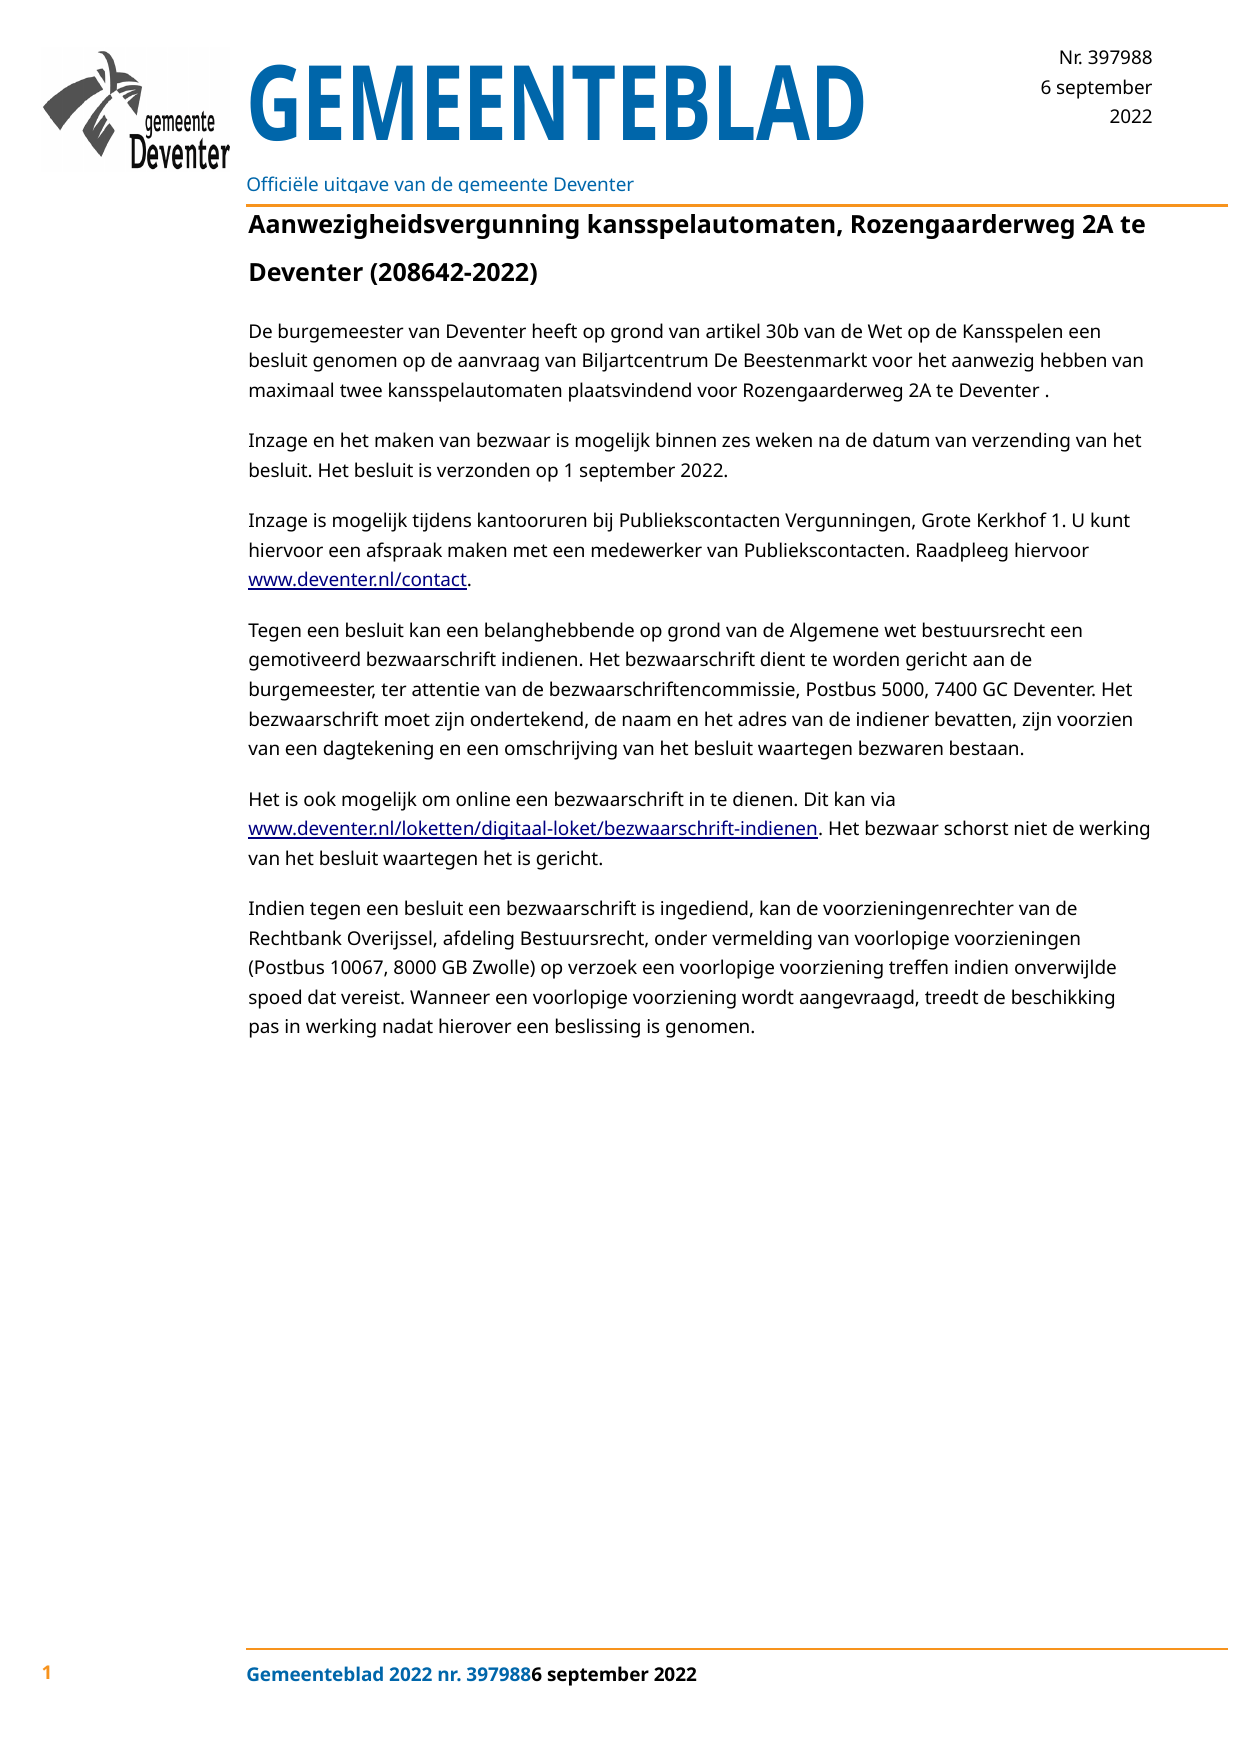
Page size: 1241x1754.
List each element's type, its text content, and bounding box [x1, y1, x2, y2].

text Tegen een besluit kan een belanghebbende op grond van de Algemene wet bestuursrecht een gemotiveerd bezwaarschrift indienen. Het bezwaarschrift dient te worden gericht aan de burgemeester, ter attentie van de bezwaarschriftencommissie, Postbus 5000, 7400 GC Deventer. Het bezwaarschrift moet zijn ondertekend, de naam en het adres van de indiener bevatten, zijn voorzien van een dagtekening en een omschrijving van het besluit waartegen bezwaren bestaan. [248, 617, 1152, 761]
picture [41, 47, 231, 172]
text Het is ook mogelijk om online een bezwaarschrift in te dienen. Dit kan via www.deventer.nl/loketten/digitaal-loket/bezwaarschrift-indienen. Het bezwaar schorst niet de werking van het besluit waartegen het is gericht. [248, 786, 1152, 871]
text Aanwezigheidsvergunning kansspelautomaten, Rozengaarderweg 2A te Deventer (208642-2022) [248, 207, 1152, 288]
text Inzage en het maken van bezwaar is mogelijk binnen zes weken na de datum van verzending van het besluit. Het besluit is verzonden op 1 september 2022. [248, 427, 1152, 483]
text Inzage is mogelijk tijdens kantooruren bij Publiekscontacten Vergunningen, Grote Kerkhof 1. U kunt hiervoor een afspraak maken met een medewerker van Publiekscontacten. Raadpleeg hiervoor www.deventer.nl/contact. [248, 507, 1152, 592]
text Indien tegen een besluit een bezwaarschrift is ingediend, kan de voorzieningenrechter van de Rechtbank Overijssel, afdeling Bestuursrecht, onder vermelding van voorlopige voorzieningen (Postbus 10067, 8000 GB Zwolle) op verzoek een voorlopige voorziening treffen indien onverwijlde spoed dat vereist. Wanneer een voorlopige voorziening wordt aangevraagd, treedt de beschikking pas in werking nadat hierover een beslissing is genomen. [248, 895, 1152, 1039]
text De burgemeester van Deventer heeft op grond van artikel 30b van de Wet op de Kansspelen een besluit genomen op de aanvraag van Biljartcentrum De Beestenmarkt voor het aanwezig hebben van maximaal twee kansspelautomaten plaatsvindend voor Rozengaarderweg 2A te Deventer . [248, 318, 1152, 403]
